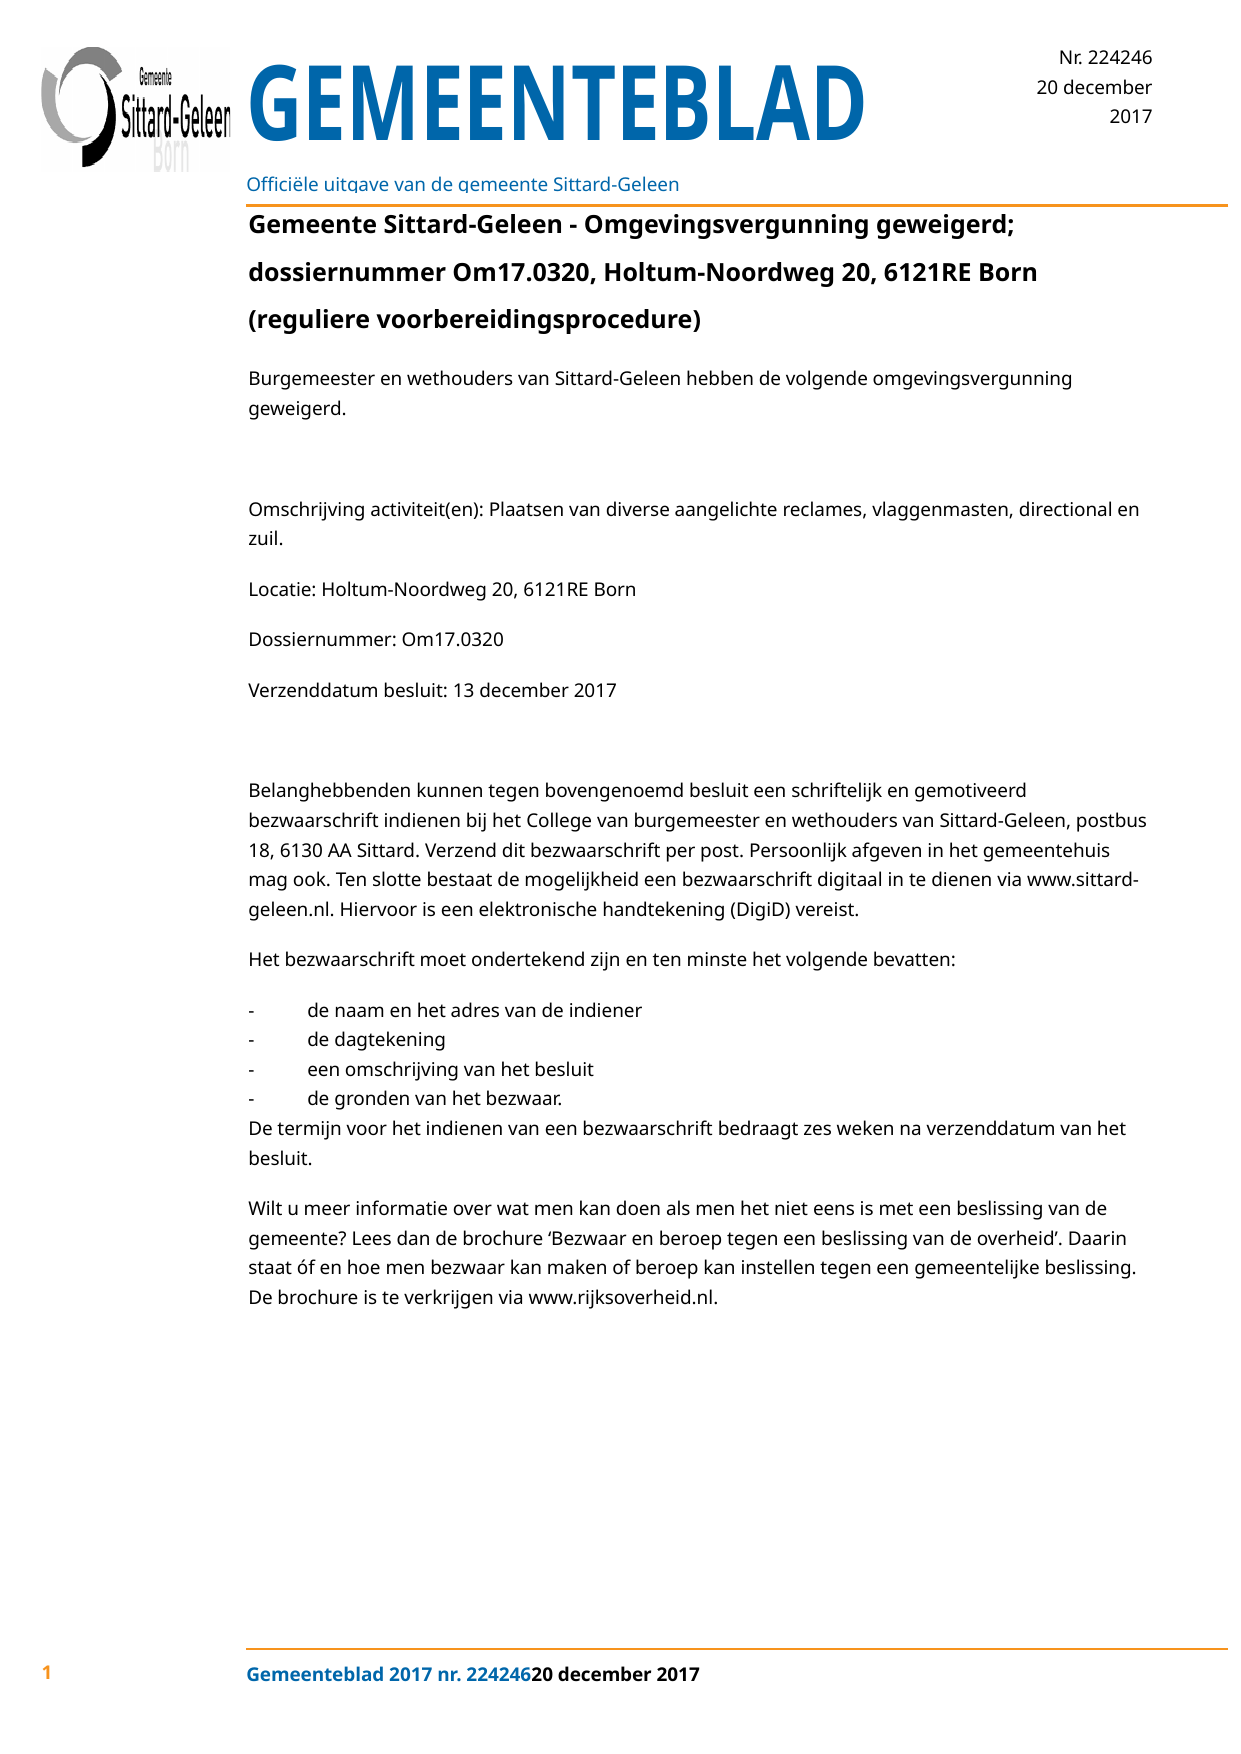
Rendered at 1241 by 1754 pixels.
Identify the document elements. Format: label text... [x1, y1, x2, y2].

text Locatie: Holtum-Noordweg 20, 6121RE Born [248, 576, 1152, 602]
text De termijn voor het indienen van een bezwaarschrift bedraagt zes weken na verzenddatum van het besluit. [248, 1115, 1152, 1170]
list de dagtekening [248, 1026, 1152, 1052]
text Burgemeester en wethouders van Sittard-Geleen hebben de volgende omgevingsvergunning geweigerd. [248, 366, 1152, 421]
text Verzenddatum besluit: 13 december 2017 [248, 677, 1152, 702]
text Belanghebbenden kunnen tegen bovengenoemd besluit een schriftelijk en gemotiveerd bezwaarschrift indienen bij het College van burgemeester en wethouders van Sittard-Geleen, postbus 18, 6130 AA Sittard. Verzend dit bezwaarschrift per post. Persoonlijk afgeven in het gemeentehuis mag ook. Ten slotte bestaat de mogelijkheid een bezwaarschrift digitaal in te dienen via www.sittard-geleen.nl. Hiervoor is een elektronische handtekening (DigiD) vereist. [248, 778, 1152, 922]
list een omschrijving van het besluit [248, 1056, 1152, 1082]
list de naam en het adres van de indiener [248, 997, 1152, 1022]
text Wilt u meer informatie over wat men kan doen als men het niet eens is met een beslissing van de gemeente? Lees dan de brochure ‘Bezwaar en beroep tegen een beslissing van de overheid’. Daarin staat óf en hoe men bezwaar kan maken of beroep kan instellen tegen een gemeentelijke beslissing. De brochure is te verkrijgen via www.rijksoverheid.nl. [248, 1195, 1152, 1309]
text Gemeente Sittard-Geleen - Omgevingsvergunning geweigerd; dossiernummer Om17.0320, Holtum-Noordweg 20, 6121RE Born (reguliere voorbereidingsprocedure) [248, 207, 1152, 336]
text Dossiernummer: Om17.0320 [248, 626, 1152, 652]
picture [41, 47, 231, 172]
list de gronden van het bezwaar. [248, 1086, 1152, 1111]
text Omschrijving activiteit(en): Plaatsen van diverse aangelichte reclames, vlaggenmasten, directional en zuil. [248, 496, 1152, 551]
text Het bezwaarschrift moet ondertekend zijn en ten minste het volgende bevatten: [248, 946, 1152, 972]
